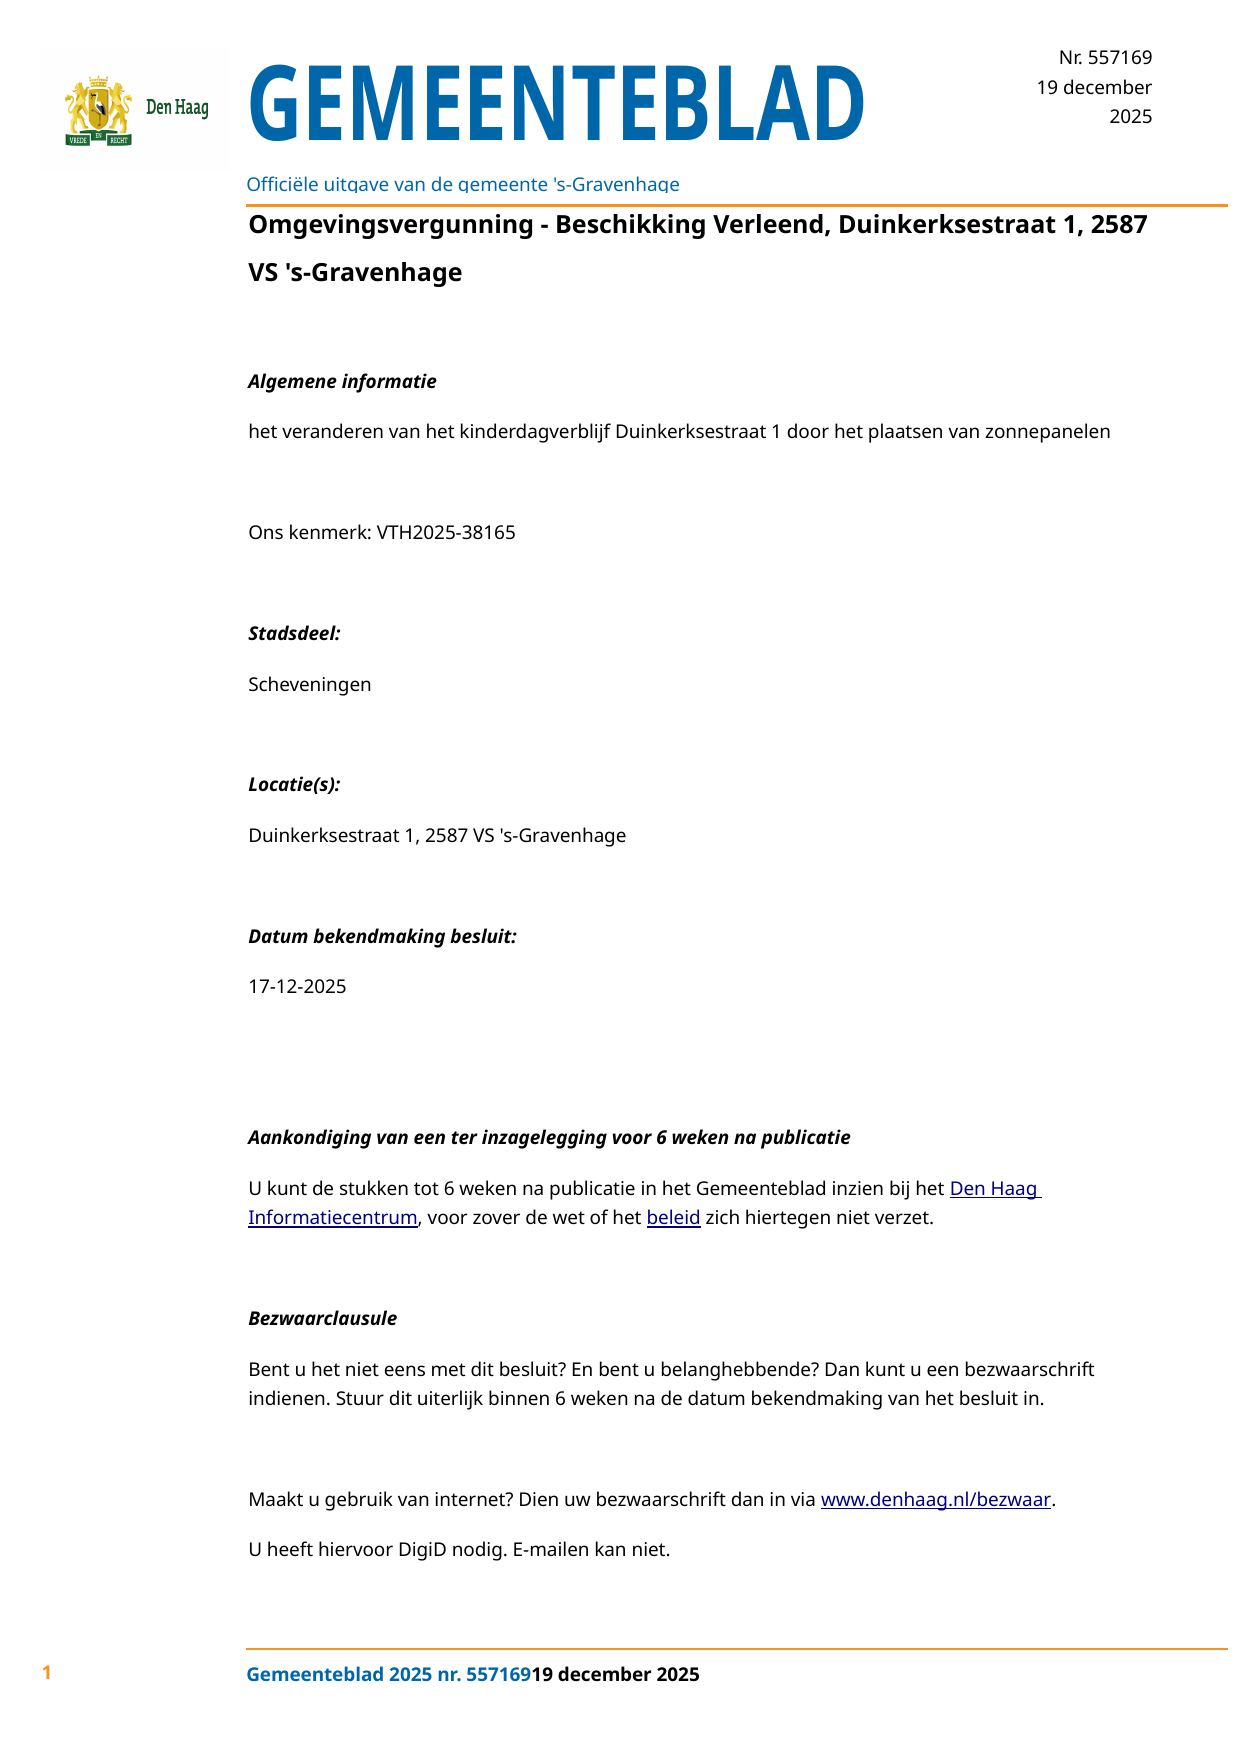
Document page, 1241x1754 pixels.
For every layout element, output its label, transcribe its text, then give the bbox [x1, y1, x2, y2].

picture [41, 47, 231, 172]
text Scheveningen [248, 671, 1152, 697]
text Stadsdeel: [248, 620, 1152, 646]
text Duinkerksestraat 1, 2587 VS 's-Gravenhage [248, 822, 1152, 848]
text Locatie(s): [248, 772, 1152, 797]
text Datum bekendmaking besluit: [248, 923, 1152, 949]
text Algemene informatie [248, 368, 1152, 394]
text Maakt u gebruik van internet? Dien uw bezwaarschrift dan in via www.denhaag.nl/bezwaar. [248, 1486, 1152, 1512]
text U heeft hiervoor DigiD nodig. E-mailen kan niet. [248, 1537, 1152, 1562]
text het veranderen van het kinderdagverblijf Duinkerksestraat 1 door het plaatsen van zonnepanelen [248, 419, 1152, 444]
text 17-12-2025 [248, 973, 1152, 999]
text Bent u het niet eens met dit besluit? En bent u belanghebbende? Dan kunt u een bezwaarschrift indienen. Stuur dit uiterlijk binnen 6 weken na de datum bekendmaking van het besluit in. [248, 1356, 1152, 1411]
text Aankondiging van een ter inzagelegging voor 6 weken na publicatie [248, 1124, 1152, 1150]
text Bezwaarclausule [248, 1305, 1152, 1331]
text Omgevingsvergunning - Beschikking Verleend, Duinkerksestraat 1, 2587 VS 's-Gravenhage [248, 207, 1152, 288]
text U kunt de stukken tot 6 weken na publicatie in het Gemeenteblad inzien bij het Den Haag Informatiecentrum, voor zover de wet of het beleid zich hiertegen niet verzet. [248, 1175, 1152, 1230]
text Ons kenmerk: VTH2025-38165 [248, 519, 1152, 545]
